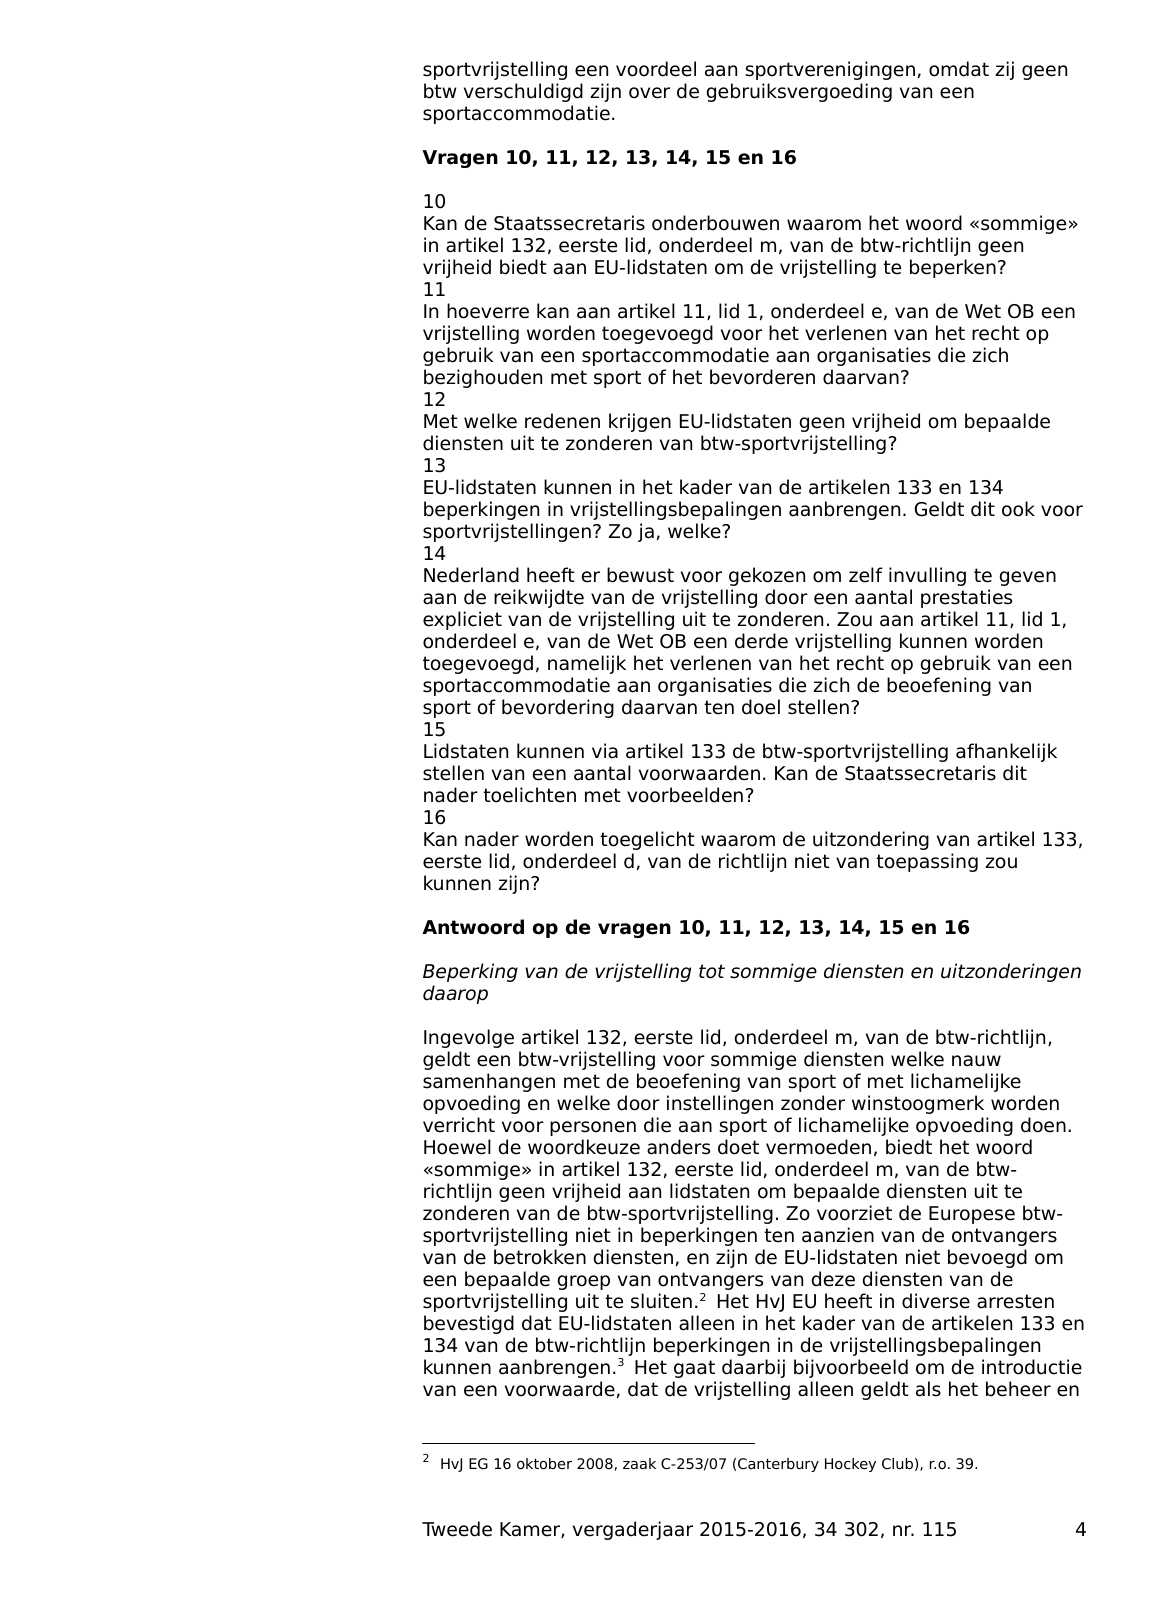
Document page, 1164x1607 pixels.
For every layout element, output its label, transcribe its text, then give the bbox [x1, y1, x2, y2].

text 10 [422, 191, 1087, 213]
text 14 [422, 543, 1087, 565]
text 13 [422, 455, 1087, 477]
text Kan de Staatssecretaris onderbouwen waarom het woord «sommige» in artikel 132, eerste lid, onderdeel m, van de btw-richtlijn geen vrijheid biedt aan EU-lidstaten om de vrijstelling te beperken? [422, 213, 1087, 279]
text Nederland heeft er bewust voor gekozen om zelf invulling te geven aan de reikwijdte van de vrijstelling door een aantal prestaties expliciet van de vrijstelling uit te zonderen. Zou aan artikel 11, lid 1, onderdeel e, van de Wet OB een derde vrijstelling kunnen worden toegevoegd, namelijk het verlenen van het recht op gebruik van een sportaccommodatie aan organisaties die zich de beoefening van sport of bevordering daarvan ten doel stellen? [422, 565, 1087, 719]
subtitle Vragen 10, 11, 12, 13, 14, 15 en 16 [422, 147, 1087, 169]
text Met welke redenen krijgen EU-lidstaten geen vrijheid om bepaalde diensten uit te zonderen van btw-sportvrijstelling? [422, 411, 1087, 455]
text 15 [422, 719, 1087, 741]
text HvJ EG 16 oktober 2008, zaak C-253/07 (Canterbury Hockey Club), r.o. 39. [422, 1452, 1087, 1474]
text 16 [422, 807, 1087, 829]
subtitle Antwoord op de vragen 10, 11, 12, 13, 14, 15 en 16 [422, 917, 1087, 939]
text EU-lidstaten kunnen in het kader van de artikelen 133 en 134 beperkingen in vrijstellingsbepalingen aanbrengen. Geldt dit ook voor sportvrijstellingen? Zo ja, welke? [422, 477, 1087, 543]
text sportvrijstelling een voordeel aan sportverenigingen, omdat zij geen btw verschuldigd zijn over de gebruiksvergoeding van een sportaccommodatie. [422, 59, 1087, 125]
text 12 [422, 389, 1087, 411]
text In hoeverre kan aan artikel 11, lid 1, onderdeel e, van de Wet OB een vrijstelling worden toegevoegd voor het verlenen van het recht op gebruik van een sportaccommodatie aan organisaties die zich bezighouden met sport of het bevorderen daarvan? [422, 301, 1087, 389]
text Kan nader worden toegelicht waarom de uitzondering van artikel 133, eerste lid, onderdeel d, van de richtlijn niet van toepassing zou kunnen zijn? [422, 829, 1087, 895]
text Lidstaten kunnen via artikel 133 de btw-sportvrijstelling afhankelijk stellen van een aantal voorwaarden. Kan de Staatssecretaris dit nader toelichten met voorbeelden? [422, 741, 1087, 807]
text 11 [422, 279, 1087, 301]
subtitle Beperking van de vrijstelling tot sommige diensten en uitzonderingen daarop [422, 961, 1087, 1005]
text Ingevolge artikel 132, eerste lid, onderdeel m, van de btw-richtlijn, geldt een btw-vrijstelling voor sommige diensten welke nauw samenhangen met de beoefening van sport of met lichamelijke opvoeding en welke door instellingen zonder winstoogmerk worden verricht voor personen die aan sport of lichamelijke opvoeding doen. Hoewel de woordkeuze anders doet vermoeden, biedt het woord «sommige» in artikel 132, eerste lid, onderdeel m, van de btw-richtlijn geen vrijheid aan lidstaten om bepaalde diensten uit te zonderen van de btw-sportvrijstelling. Zo voorziet de Europese btw-sportvrijstelling niet in beperkingen ten aanzien van de ontvangers van de betrokken diensten, en zijn de EU-lidstaten niet bevoegd om een bepaalde groep van ontvangers van deze diensten van de sportvrijstelling uit te sluiten. Het HvJ EU heeft in diverse arresten bevestigd dat EU-lidstaten alleen in het kader van de artikelen 133 en 134 van de btw-richtlijn beperkingen in de vrijstellingsbepalingen kunnen aanbrengen. Het gaat daarbij bijvoorbeeld om de introductie van een voorwaarde, dat de vrijstelling alleen geldt als het beheer en [422, 1027, 1087, 1401]
